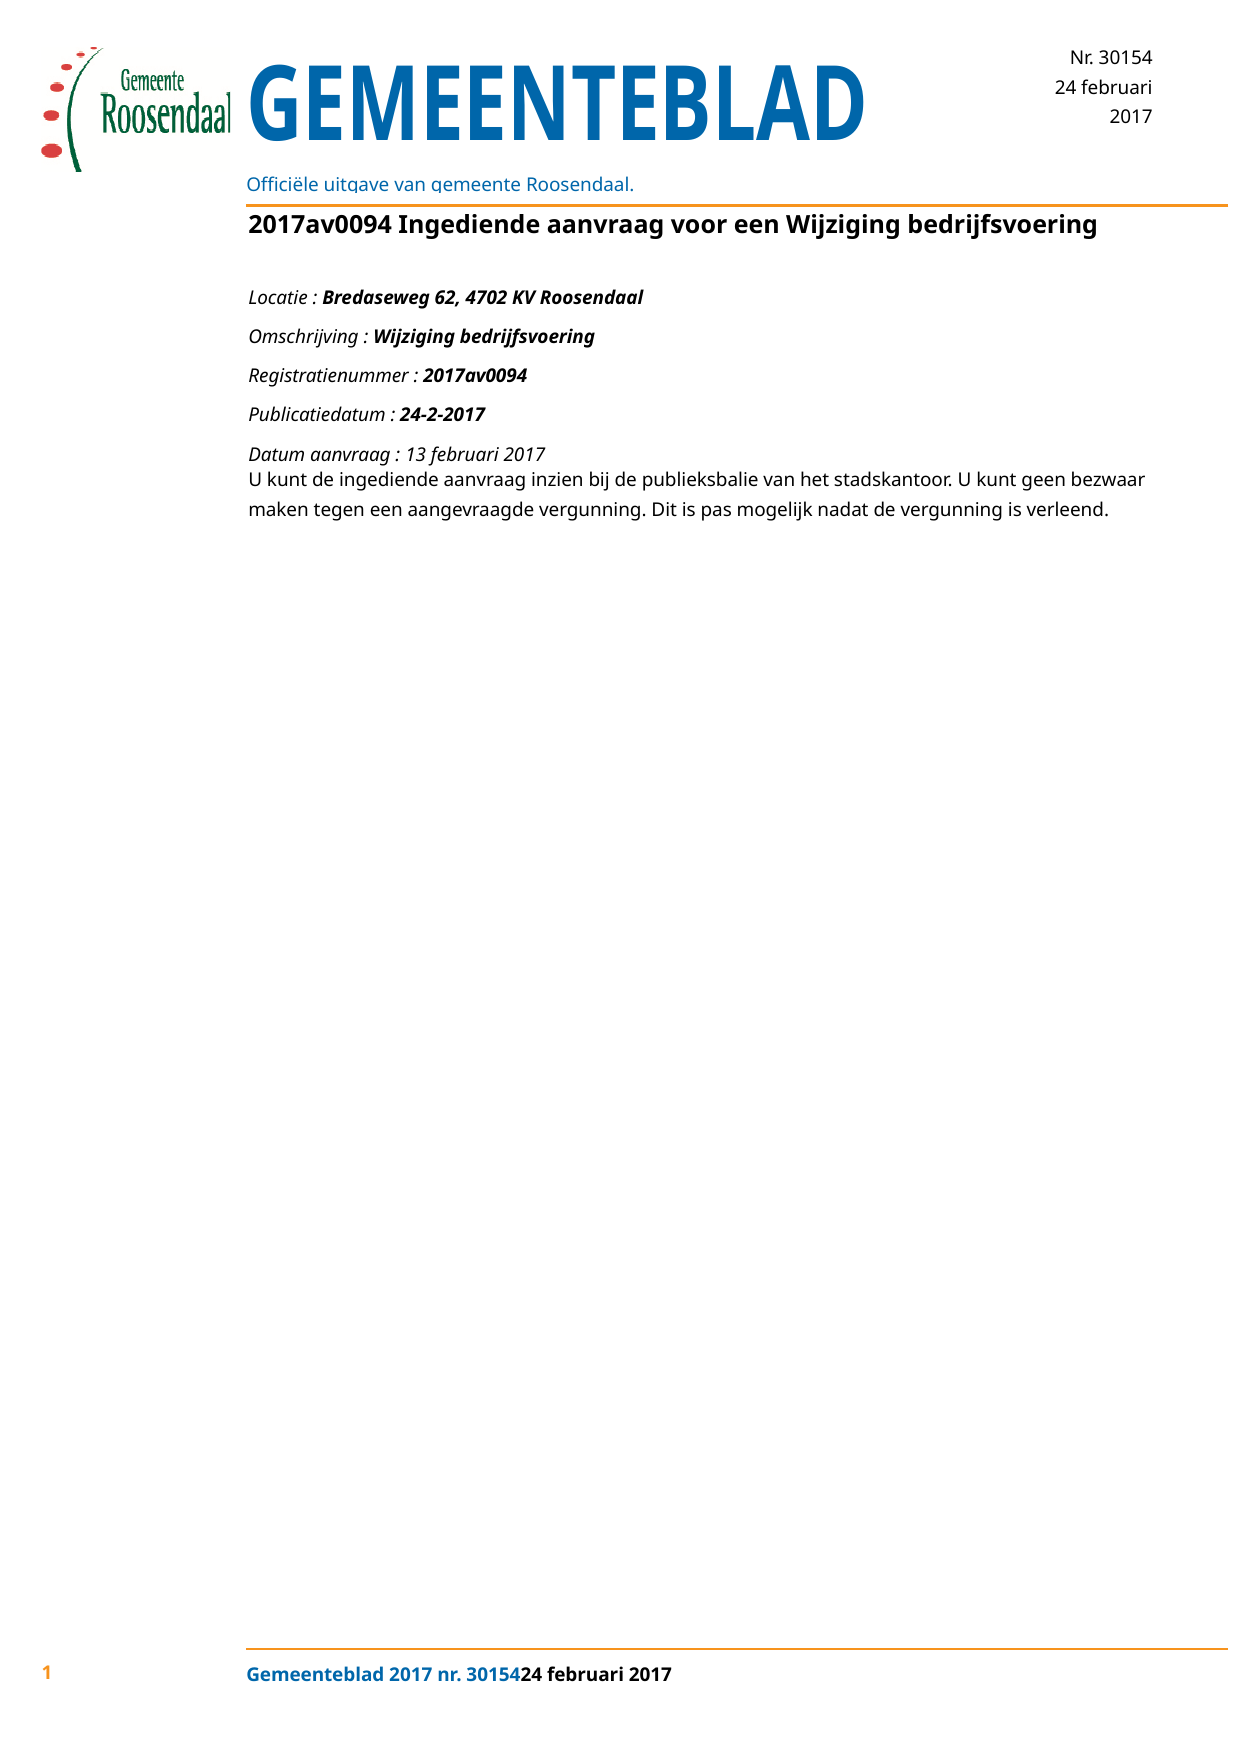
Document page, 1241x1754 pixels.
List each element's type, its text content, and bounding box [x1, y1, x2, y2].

text Datum aanvraag : 13 februari 2017 [248, 441, 1152, 467]
text Publicatiedatum : 24-2-2017 [248, 402, 1152, 427]
text U kunt de ingediende aanvraag inzien bij de publieksbalie van het stadskantoor. U kunt geen bezwaar maken tegen een aangevraagde vergunning. Dit is pas mogelijk nadat de vergunning is verleend. [248, 467, 1152, 522]
text Registratienummer : 2017av0094 [248, 362, 1152, 388]
text Locatie : Bredaseweg 62, 4702 KV Roosendaal [248, 284, 1152, 309]
picture [41, 47, 231, 172]
text 2017av0094 Ingediende aanvraag voor een Wijziging bedrijfsvoering [248, 207, 1152, 241]
text Omschrijving : Wijziging bedrijfsvoering [248, 323, 1152, 349]
